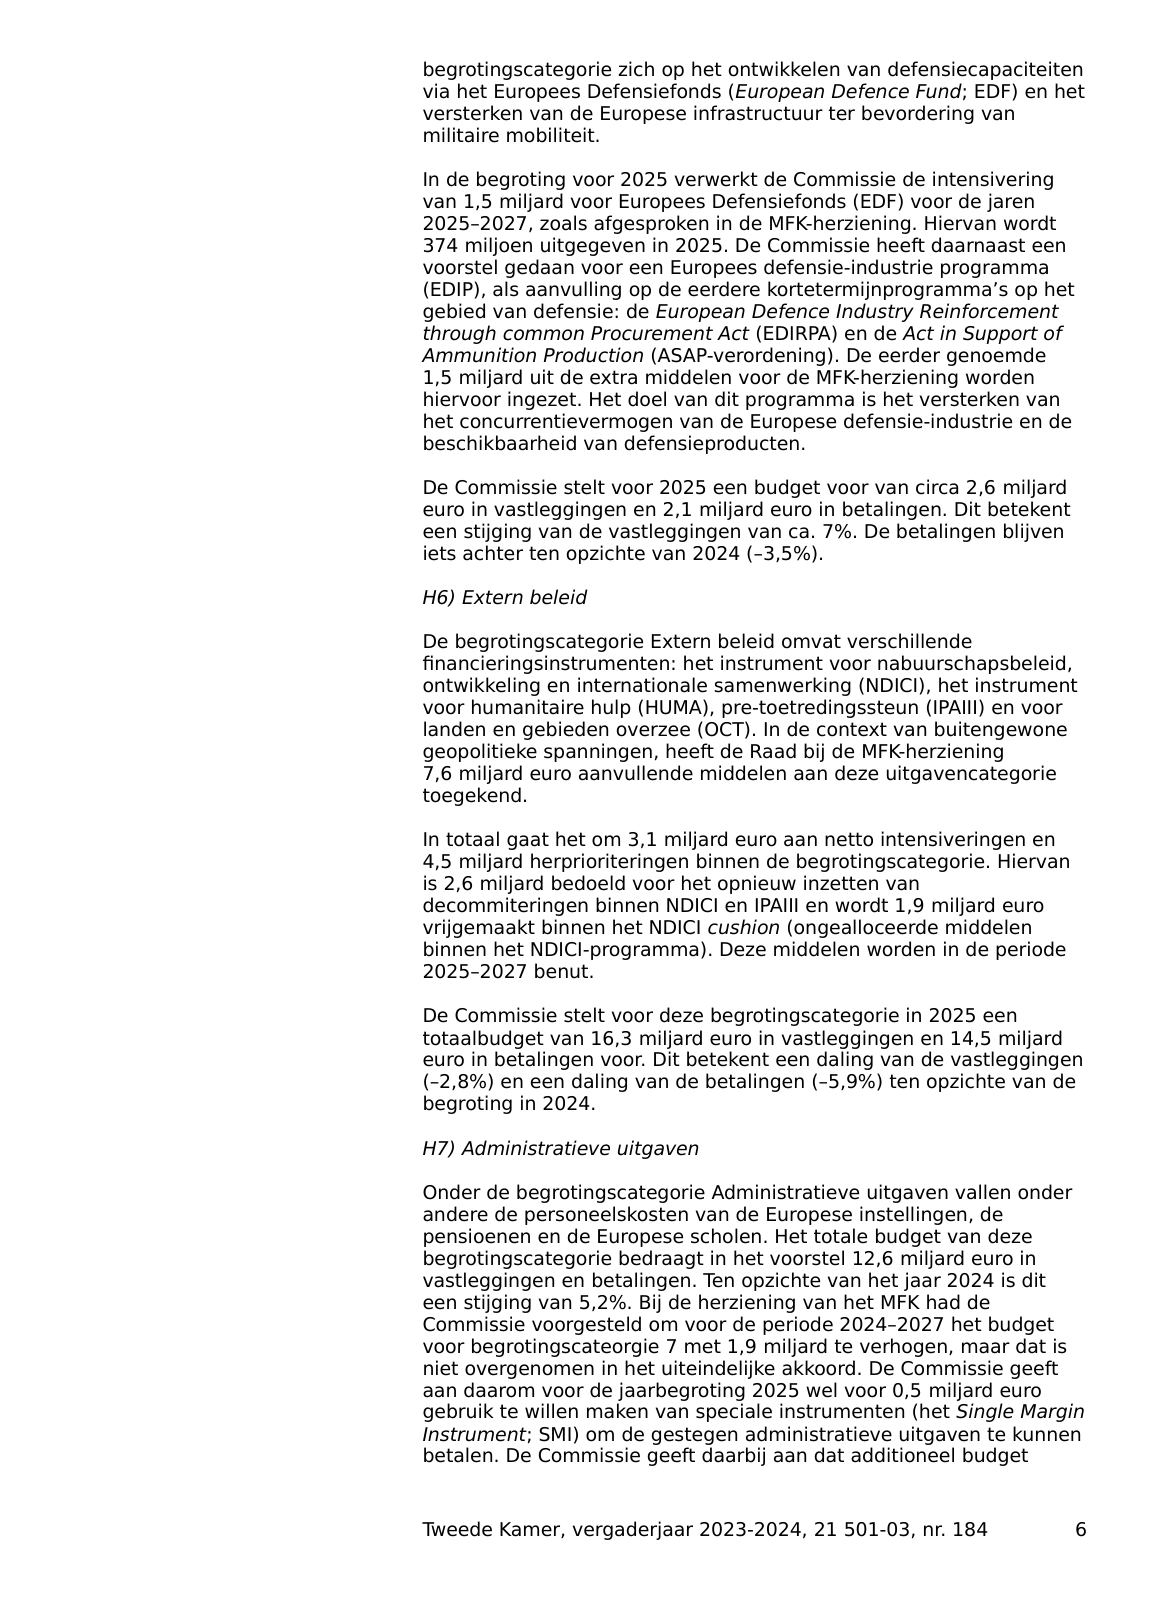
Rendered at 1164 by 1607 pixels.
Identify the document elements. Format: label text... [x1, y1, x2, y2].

text De Commissie stelt voor 2025 een budget voor van circa 2,6 miljard euro in vastleggingen en 2,1 miljard euro in betalingen. Dit betekent een stijging van de vastleggingen van ca. 7%. De betalingen blijven iets achter ten opzichte van 2024 (–3,5%). [422, 477, 1087, 565]
text Onder de begrotingscategorie Administratieve uitgaven vallen onder andere de personeelskosten van de Europese instellingen, de pensioenen en de Europese scholen. Het totale budget van deze begrotingscategorie bedraagt in het voorstel 12,6 miljard euro in vastleggingen en betalingen. Ten opzichte van het jaar 2024 is dit een stijging van 5,2%. Bij de herziening van het MFK had de Commissie voorgesteld om voor de periode 2024–2027 het budget voor begrotingscateorgie 7 met 1,9 miljard te verhogen, maar dat is niet overgenomen in het uiteindelijke akkoord. De Commissie geeft aan daarom voor de jaarbegroting 2025 wel voor 0,5 miljard euro gebruik te willen maken van speciale instrumenten (het Single Margin Instrument; SMI) om de gestegen administratieve uitgaven te kunnen betalen. De Commissie geeft daarbij aan dat additioneel budget [422, 1182, 1087, 1467]
text In de begroting voor 2025 verwerkt de Commissie de intensivering van 1,5 miljard voor Europees Defensiefonds (EDF) voor de jaren 2025–2027, zoals afgesproken in de MFK-herziening. Hiervan wordt 374 miljoen uitgegeven in 2025. De Commissie heeft daarnaast een voorstel gedaan voor een Europees defensie-industrie programma (EDIP), als aanvulling op de eerdere kortetermijnprogramma’s op het gebied van defensie: de European Defence Industry Reinforcement through common Procurement Act (EDIRPA) en de Act in Support of Ammunition Production (ASAP-verordening). De eerder genoemde 1,5 miljard uit de extra middelen voor de MFK-herziening worden hiervoor ingezet. Het doel van dit programma is het versterken van het concurrentievermogen van de Europese defensie-industrie en de beschikbaarheid van defensieproducten. [422, 169, 1087, 455]
text begrotingscategorie zich op het ontwikkelen van defensiecapaciteiten via het Europees Defensiefonds (European Defence Fund; EDF) en het versterken van de Europese infrastructuur ter bevordering van militaire mobiliteit. [422, 59, 1087, 147]
text De begrotingscategorie Extern beleid omvat verschillende financieringsinstrumenten: het instrument voor nabuurschapsbeleid, ontwikkeling en internationale samenwerking (NDICI), het instrument voor humanitaire hulp (HUMA), pre-toetredingssteun (IPAIII) en voor landen en gebieden overzee (OCT). In de context van buitengewone geopolitieke spanningen, heeft de Raad bij de MFK-herziening 7,6 miljard euro aanvullende middelen aan deze uitgavencategorie toegekend. [422, 631, 1087, 807]
text In totaal gaat het om 3,1 miljard euro aan netto intensiveringen en 4,5 miljard herprioriteringen binnen de begrotingscategorie. Hiervan is 2,6 miljard bedoeld voor het opnieuw inzetten van decommiteringen binnen NDICI en IPAIII en wordt 1,9 miljard euro vrijgemaakt binnen het NDICI cushion (ongealloceerde middelen binnen het NDICI-programma). Deze middelen worden in de periode 2025–2027 benut. [422, 829, 1087, 983]
subtitle H6) Extern beleid [422, 587, 1087, 609]
subtitle H7) Administratieve uitgaven [422, 1137, 1087, 1159]
text De Commissie stelt voor deze begrotingscategorie in 2025 een totaalbudget van 16,3 miljard euro in vastleggingen en 14,5 miljard euro in betalingen voor. Dit betekent een daling van de vastleggingen (–2,8%) en een daling van de betalingen (–5,9%) ten opzichte van de begroting in 2024. [422, 1005, 1087, 1115]
